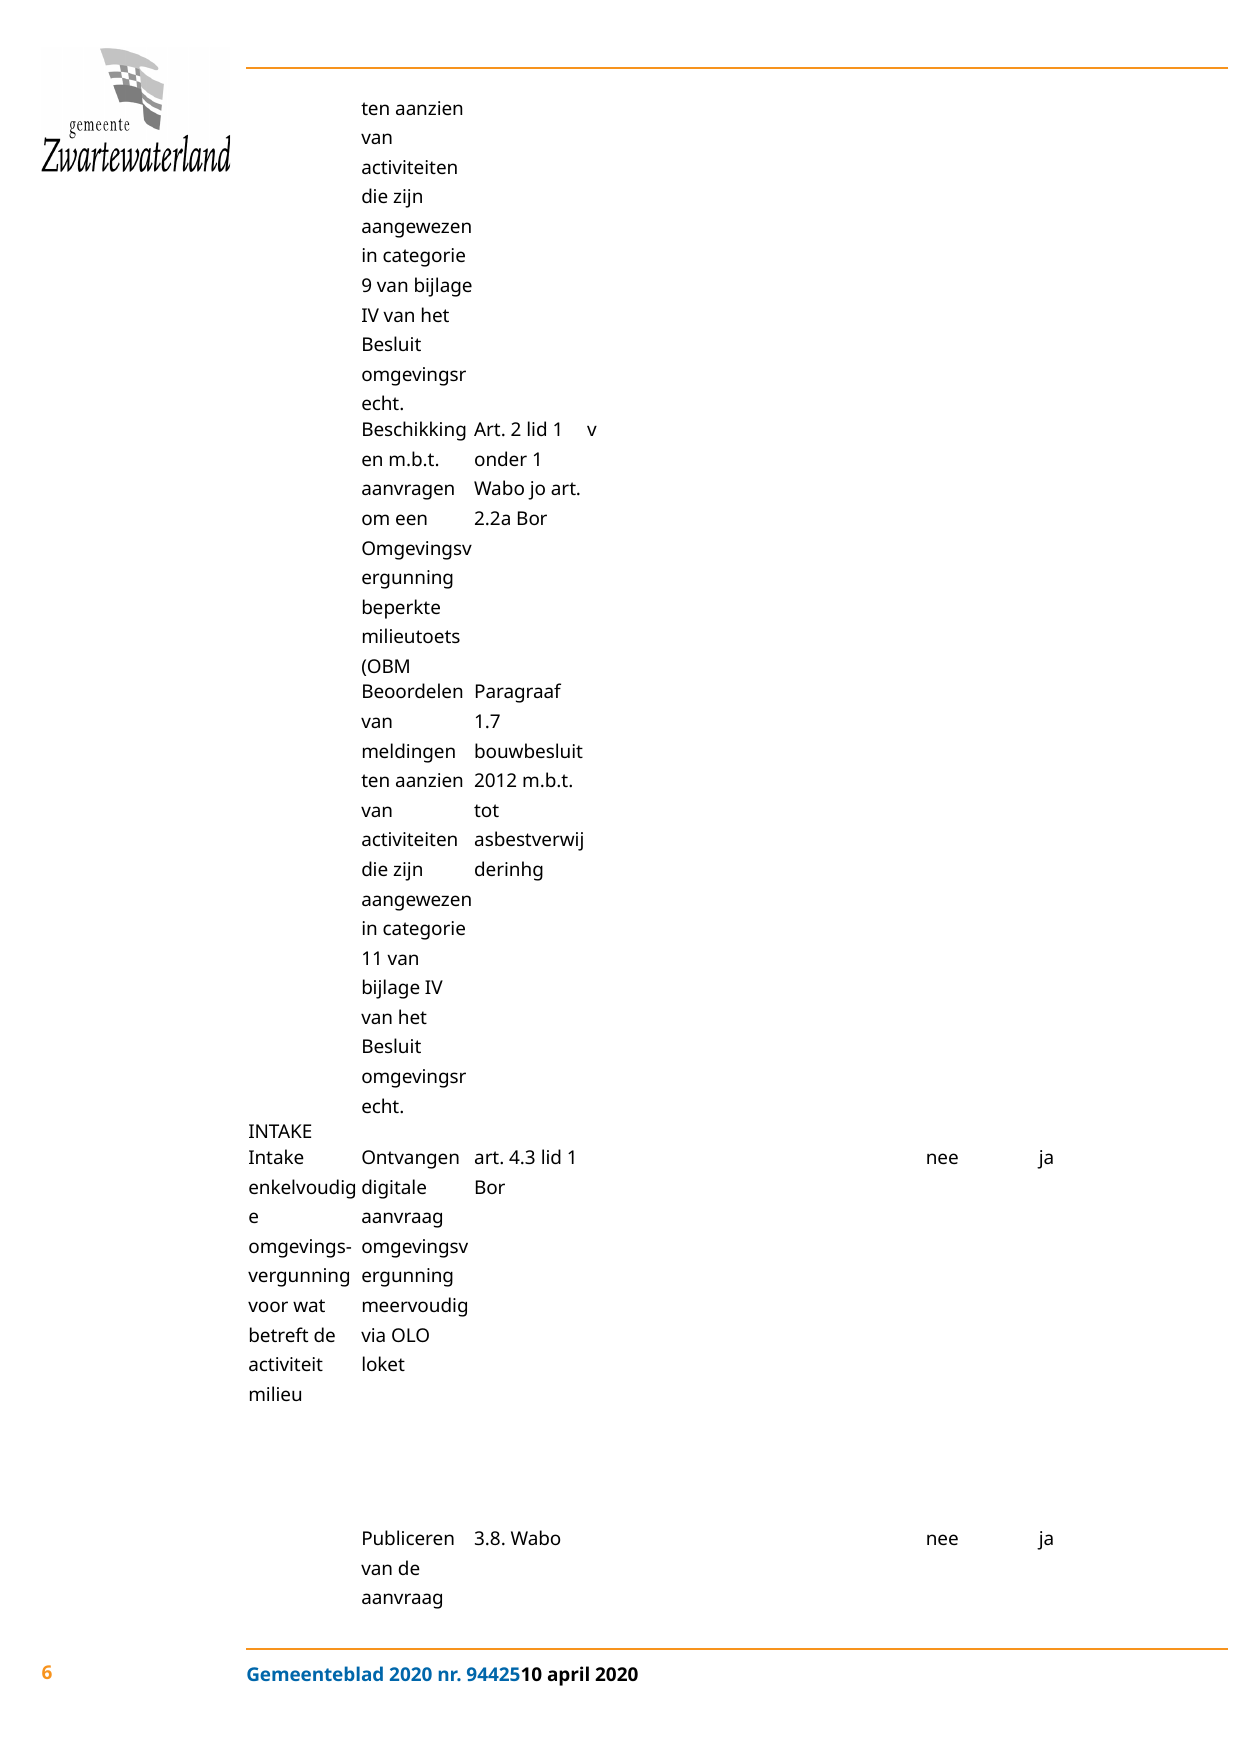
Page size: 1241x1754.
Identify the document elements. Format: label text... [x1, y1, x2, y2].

table_cell Art. 2 lid 1 onder 1 Wabo jo art. 2.2a Bor [474, 416, 587, 679]
table_cell [813, 416, 926, 679]
table_cell [813, 1119, 926, 1144]
table_cell [587, 1525, 700, 1610]
table_cell v [587, 416, 700, 679]
table_cell [700, 1119, 813, 1144]
table_cell nee [926, 1144, 1038, 1525]
table_cell [813, 1144, 926, 1525]
table_cell Intake enkelvoudige omgevings-vergunning voor wat betreft de activiteit milieu [248, 1144, 361, 1525]
table_cell [248, 95, 361, 416]
table_cell Ontvangen digitale aanvraag omgevingsvergunning meervoudig via OLO loket [361, 1144, 474, 1525]
table_cell [926, 95, 1038, 416]
table_cell [1039, 1119, 1152, 1144]
table_cell [926, 679, 1038, 1119]
table_cell [474, 95, 587, 416]
table_cell [926, 416, 1038, 679]
table_cell [587, 1119, 700, 1144]
picture [41, 47, 231, 172]
table_cell [813, 679, 926, 1119]
table_cell ten aanzien van activiteiten die zijn aangewezen in categorie 9 van bijlage IV van het Besluit omgevingsrecht. [361, 95, 474, 416]
table_cell [700, 679, 813, 1119]
table_cell [587, 679, 700, 1119]
table_cell [1039, 95, 1152, 416]
table_cell Publiceren van de aanvraag [361, 1525, 474, 1610]
table_cell [248, 416, 361, 679]
table_cell ja [1039, 1144, 1152, 1525]
table_cell [587, 95, 700, 416]
table_cell Paragraaf 1.7 bouwbesluit 2012 m.b.t. tot asbestverwijderinhg [474, 679, 587, 1119]
table_cell [587, 1144, 700, 1525]
table_cell [813, 95, 926, 416]
table_cell nee [926, 1525, 1038, 1610]
table_cell ja [1039, 1525, 1152, 1610]
table_cell [700, 1525, 813, 1610]
table_cell [361, 1119, 474, 1144]
table_cell Beoordelen van meldingen ten aanzien van activiteiten die zijn aangewezen in categorie 11 van bijlage IV van het Besluit omgevingsrecht. [361, 679, 474, 1119]
table_cell [248, 1525, 361, 1610]
table_cell [700, 95, 813, 416]
table_cell [813, 1525, 926, 1610]
table_cell [248, 679, 361, 1119]
table_cell Beschikkingen m.b.t. aanvragen om een Omgevingsvergunning beperkte milieutoets (OBM [361, 416, 474, 679]
table_cell [1039, 679, 1152, 1119]
table_cell INTAKE [248, 1119, 361, 1144]
table_cell art. 4.3 lid 1 Bor [474, 1144, 587, 1525]
table_cell [1039, 416, 1152, 679]
table_cell 3.8. Wabo [474, 1525, 587, 1610]
table_cell [474, 1119, 587, 1144]
table_cell [926, 1119, 1038, 1144]
table_cell [700, 1144, 813, 1525]
table_cell [700, 416, 813, 679]
